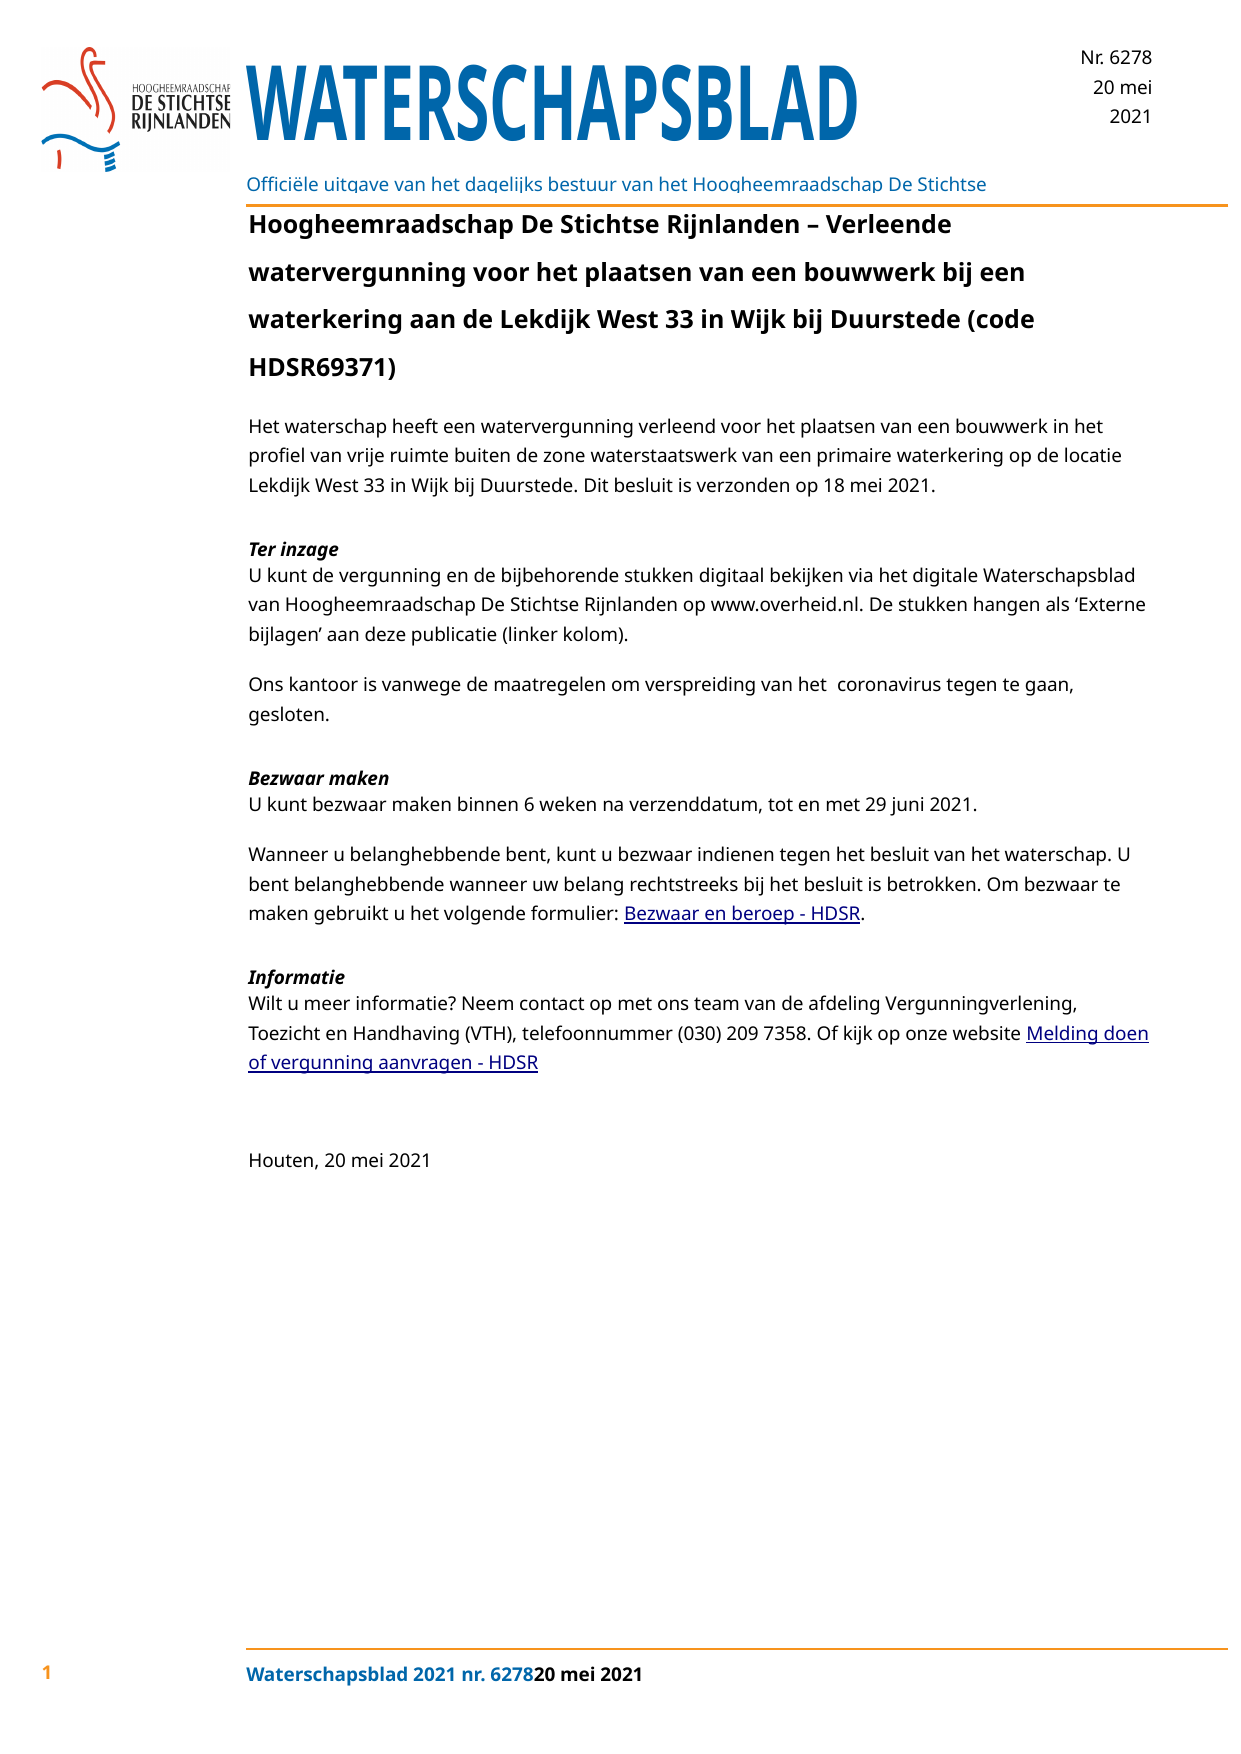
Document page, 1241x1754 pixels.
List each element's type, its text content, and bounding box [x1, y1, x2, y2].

text Hoogheemraadschap De Stichtse Rijnlanden – Verleende watervergunning voor het plaatsen van een bouwwerk bij een waterkering aan de Lekdijk West 33 in Wijk bij Duurstede (code HDSR69371) [248, 207, 1152, 384]
text U kunt de vergunning en de bijbehorende stukken digitaal bekijken via het digitale Waterschapsblad van Hoogheemraadschap De Stichtse Rijnlanden op www.overheid.nl. De stukken hangen als ‘Externe bijlagen’ aan deze publicatie (linker kolom). [248, 562, 1152, 647]
text Wanneer u belanghebbende bent, kunt u bezwaar indienen tegen het besluit van het waterschap. U bent belanghebbende wanneer uw belang rechtstreeks bij het besluit is betrokken. Om bezwaar te maken gebruikt u het volgende formulier: Bezwaar en beroep - HDSR. [248, 841, 1152, 926]
text U kunt bezwaar maken binnen 6 weken na verzenddatum, tot en met 29 juni 2021. [248, 791, 1152, 817]
text Houten, 20 mei 2021 [248, 1147, 1152, 1173]
text Bezwaar maken [248, 765, 1152, 791]
text Ter inzage [248, 536, 1152, 562]
text Het waterschap heeft een watervergunning verleend voor het plaatsen van een bouwwerk in het profiel van vrije ruimte buiten de zone waterstaatswerk van een primaire waterkering op de locatie Lekdijk West 33 in Wijk bij Duurstede. Dit besluit is verzonden op 18 mei 2021. [248, 413, 1152, 498]
picture [41, 47, 231, 172]
text Informatie [248, 964, 1152, 990]
text Wilt u meer informatie? Neem contact op met ons team van de afdeling Vergunningverlening, Toezicht en Handhaving (VTH), telefoonnummer (030) 209 7358. Of kijk op onze website Melding doen of vergunning aanvragen - HDSR [248, 990, 1152, 1075]
text Ons kantoor is vanwege de maatregelen om verspreiding van het coronavirus tegen te gaan, gesloten. [248, 672, 1152, 727]
